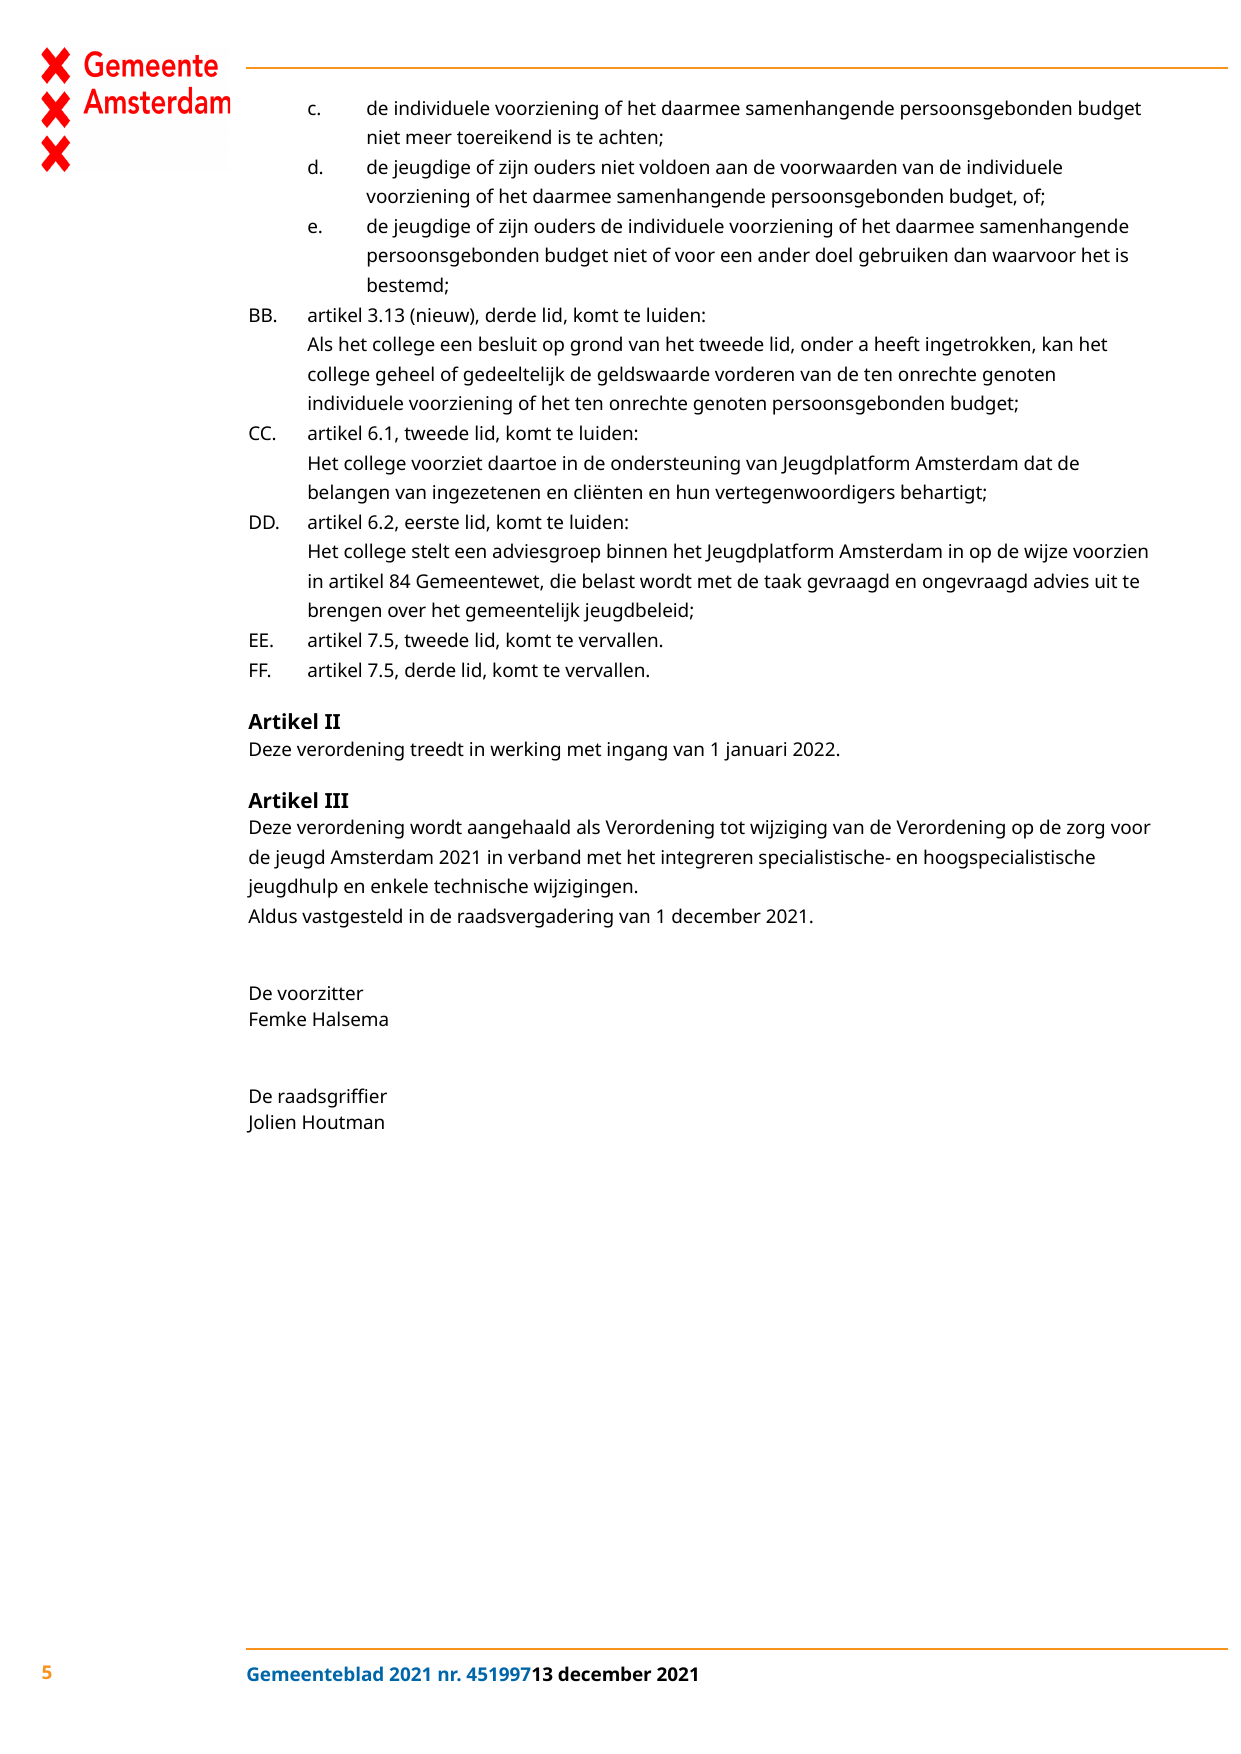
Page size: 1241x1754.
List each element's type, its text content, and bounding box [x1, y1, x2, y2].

text Deze verordening treedt in werking met ingang van 1 januari 2022. [248, 736, 1152, 761]
list Het college voorziet daartoe in de ondersteuning van Jeugdplatform Amsterdam dat de belangen van ingezetenen en cliënten en hun vertegenwoordigers behartigt; [248, 450, 1152, 505]
text De raadsgriffier [248, 1083, 1152, 1109]
list artikel 7.5, derde lid, komt te vervallen. [248, 657, 1152, 683]
list artikel 6.2, eerste lid, komt te luiden: [248, 509, 1152, 535]
list Het college stelt een adviesgroep binnen het Jeugdplatform Amsterdam in op de wijze voorzien in artikel 84 Gemeentewet, die belast wordt met de taak gevraagd en ongevraagd advies uit te brengen over het gemeentelijk jeugdbeleid; [248, 538, 1152, 623]
text Femke Halsema [248, 1006, 1152, 1032]
list Als het college een besluit op grond van het tweede lid, onder a heeft ingetrokken, kan het college geheel of gedeeltelijk de geldswaarde vorderen van de ten onrechte genoten individuele voorziening of het ten onrechte genoten persoonsgebonden budget; [248, 331, 1152, 416]
list artikel 6.1, tweede lid, komt te luiden: [248, 420, 1152, 446]
text Artikel II [248, 707, 1152, 736]
list de individuele voorziening of het daarmee samenhangende persoonsgebonden budget niet meer toereikend is te achten; [307, 95, 1152, 150]
picture [41, 47, 231, 172]
text De voorzitter [248, 981, 1152, 1006]
list de jeugdige of zijn ouders niet voldoen aan de voorwaarden van de individuele voorziening of het daarmee samenhangende persoonsgebonden budget, of; [307, 154, 1152, 209]
text Artikel III [248, 786, 1152, 814]
text Deze verordening wordt aangehaald als Verordening tot wijziging van de Verordening op de zorg voor de jeugd Amsterdam 2021 in verband met het integreren specialistische- en hoogspecialistische jeugdhulp en enkele technische wijzigingen. [248, 814, 1152, 899]
list de jeugdige of zijn ouders de individuele voorziening of het daarmee samenhangende persoonsgebonden budget niet of voor een ander doel gebruiken dan waarvoor het is bestemd; [307, 213, 1152, 298]
text Jolien Houtman [248, 1109, 1152, 1135]
text Aldus vastgesteld in de raadsvergadering van 1 december 2021. [248, 903, 1152, 929]
list artikel 7.5, tweede lid, komt te vervallen. [248, 627, 1152, 653]
list artikel 3.13 (nieuw), derde lid, komt te luiden: [248, 302, 1152, 328]
